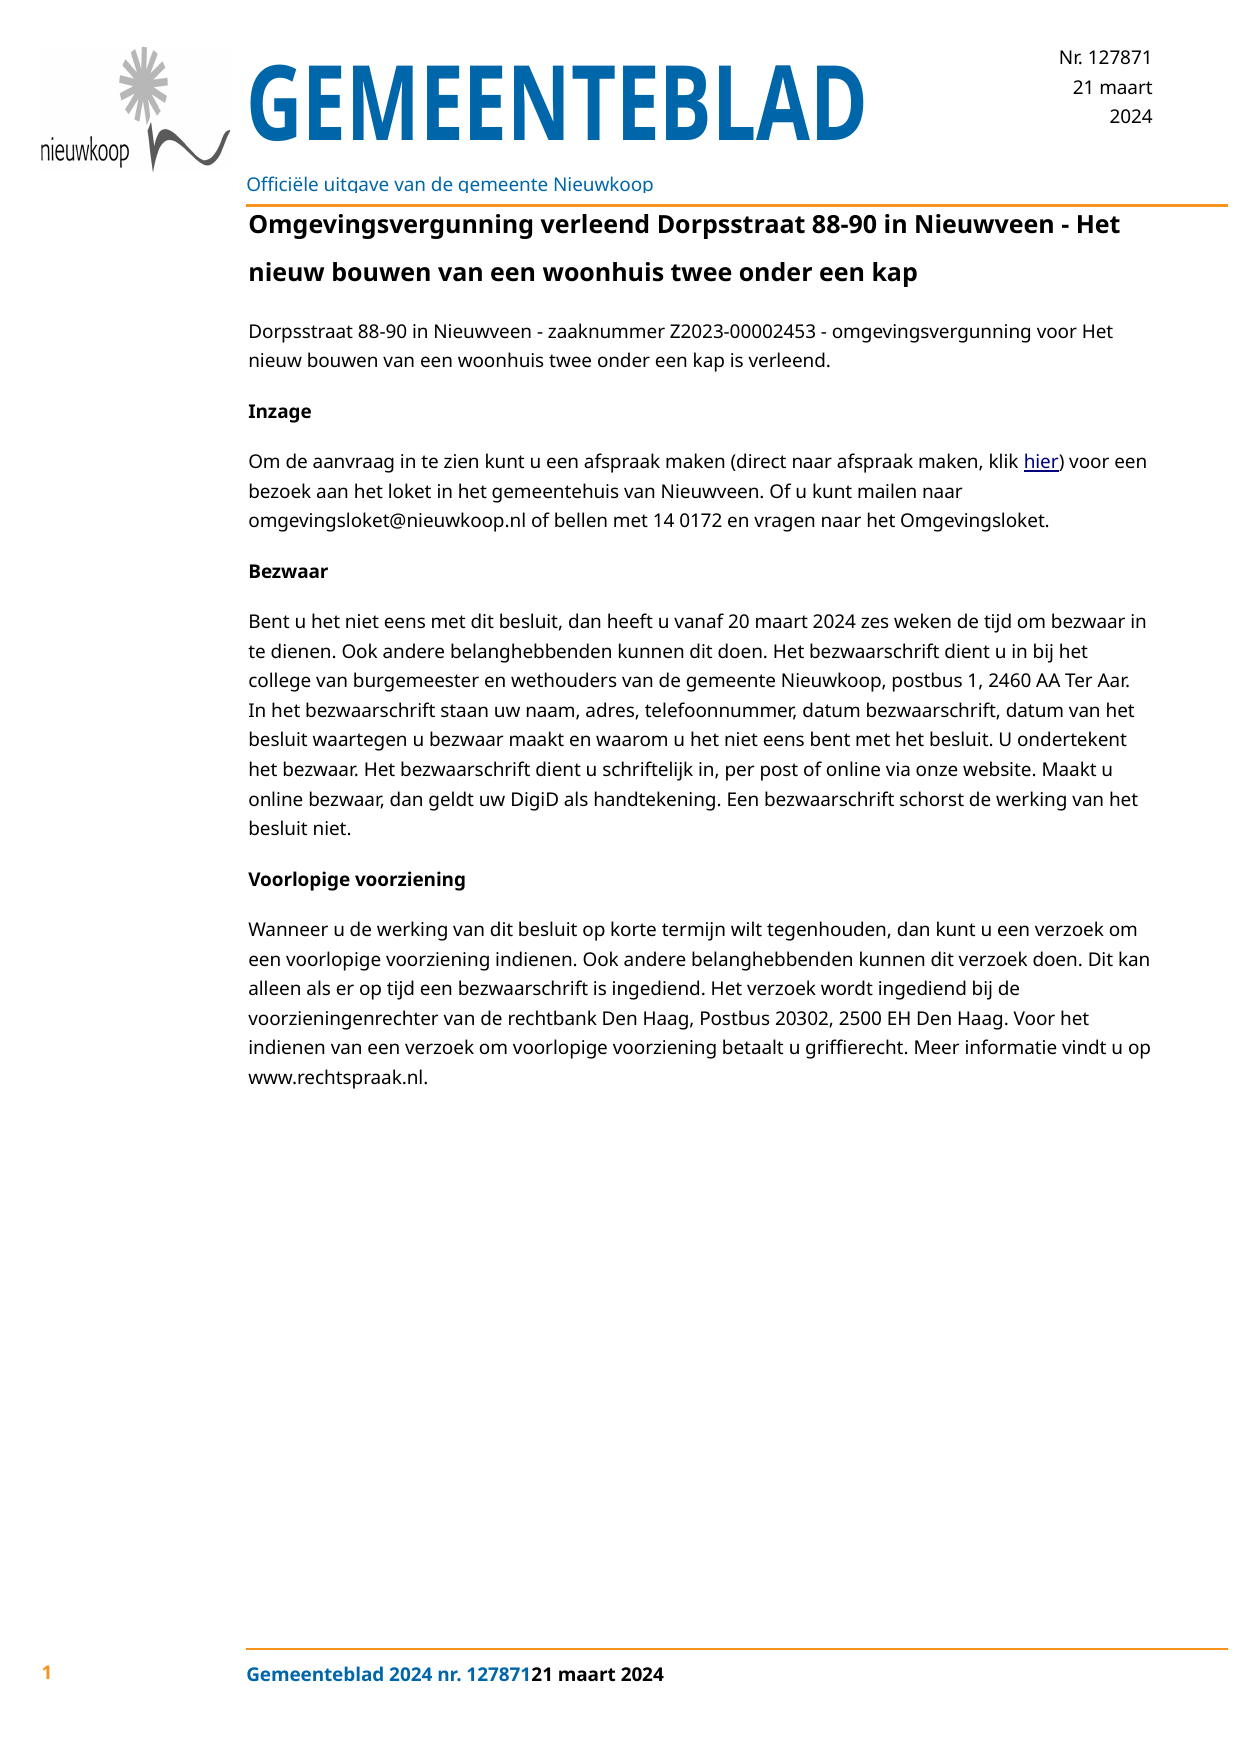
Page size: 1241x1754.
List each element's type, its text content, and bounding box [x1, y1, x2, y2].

text Bent u het niet eens met dit besluit, dan heeft u vanaf 20 maart 2024 zes weken de tijd om bezwaar in te dienen. Ook andere belanghebbenden kunnen dit doen. Het bezwaarschrift dient u in bij het college van burgemeester en wethouders van de gemeente Nieuwkoop, postbus 1, 2460 AA Ter Aar. In het bezwaarschrift staan uw naam, adres, telefoonnummer, datum bezwaarschrift, datum van het besluit waartegen u bezwaar maakt en waarom u het niet eens bent met het besluit. U ondertekent het bezwaar. Het bezwaarschrift dient u schriftelijk in, per post of online via onze website. Maakt u online bezwaar, dan geldt uw DigiD als handtekening. Een bezwaarschrift schorst de werking van het besluit niet. [248, 608, 1152, 841]
text Voorlopige voorziening [248, 866, 1152, 892]
text Om de aanvraag in te zien kunt u een afspraak maken (direct naar afspraak maken, klik hier) voor een bezoek aan het loket in het gemeentehuis van Nieuwveen. Of u kunt mailen naar omgevingsloket@nieuwkoop.nl of bellen met 14 0172 en vragen naar het Omgevingsloket. [248, 448, 1152, 533]
picture [41, 47, 231, 172]
text Inzage [248, 398, 1152, 424]
text Dorpsstraat 88-90 in Nieuwveen - zaaknummer Z2023-00002453 - omgevingsvergunning voor Het nieuw bouwen van een woonhuis twee onder een kap is verleend. [248, 318, 1152, 373]
text Omgevingsvergunning verleend Dorpsstraat 88-90 in Nieuwveen - Het nieuw bouwen van een woonhuis twee onder een kap [248, 207, 1152, 288]
text Bezwaar [248, 558, 1152, 584]
text Wanneer u de werking van dit besluit op korte termijn wilt tegenhouden, dan kunt u een verzoek om een voorlopige voorziening indienen. Ook andere belanghebbenden kunnen dit verzoek doen. Dit kan alleen als er op tijd een bezwaarschrift is ingediend. Het verzoek wordt ingediend bij de voorzieningenrechter van de rechtbank Den Haag, Postbus 20302, 2500 EH Den Haag. Voor het indienen van een verzoek om voorlopige voorziening betaalt u griffierecht. Meer informatie vindt u op www.rechtspraak.nl. [248, 916, 1152, 1090]
